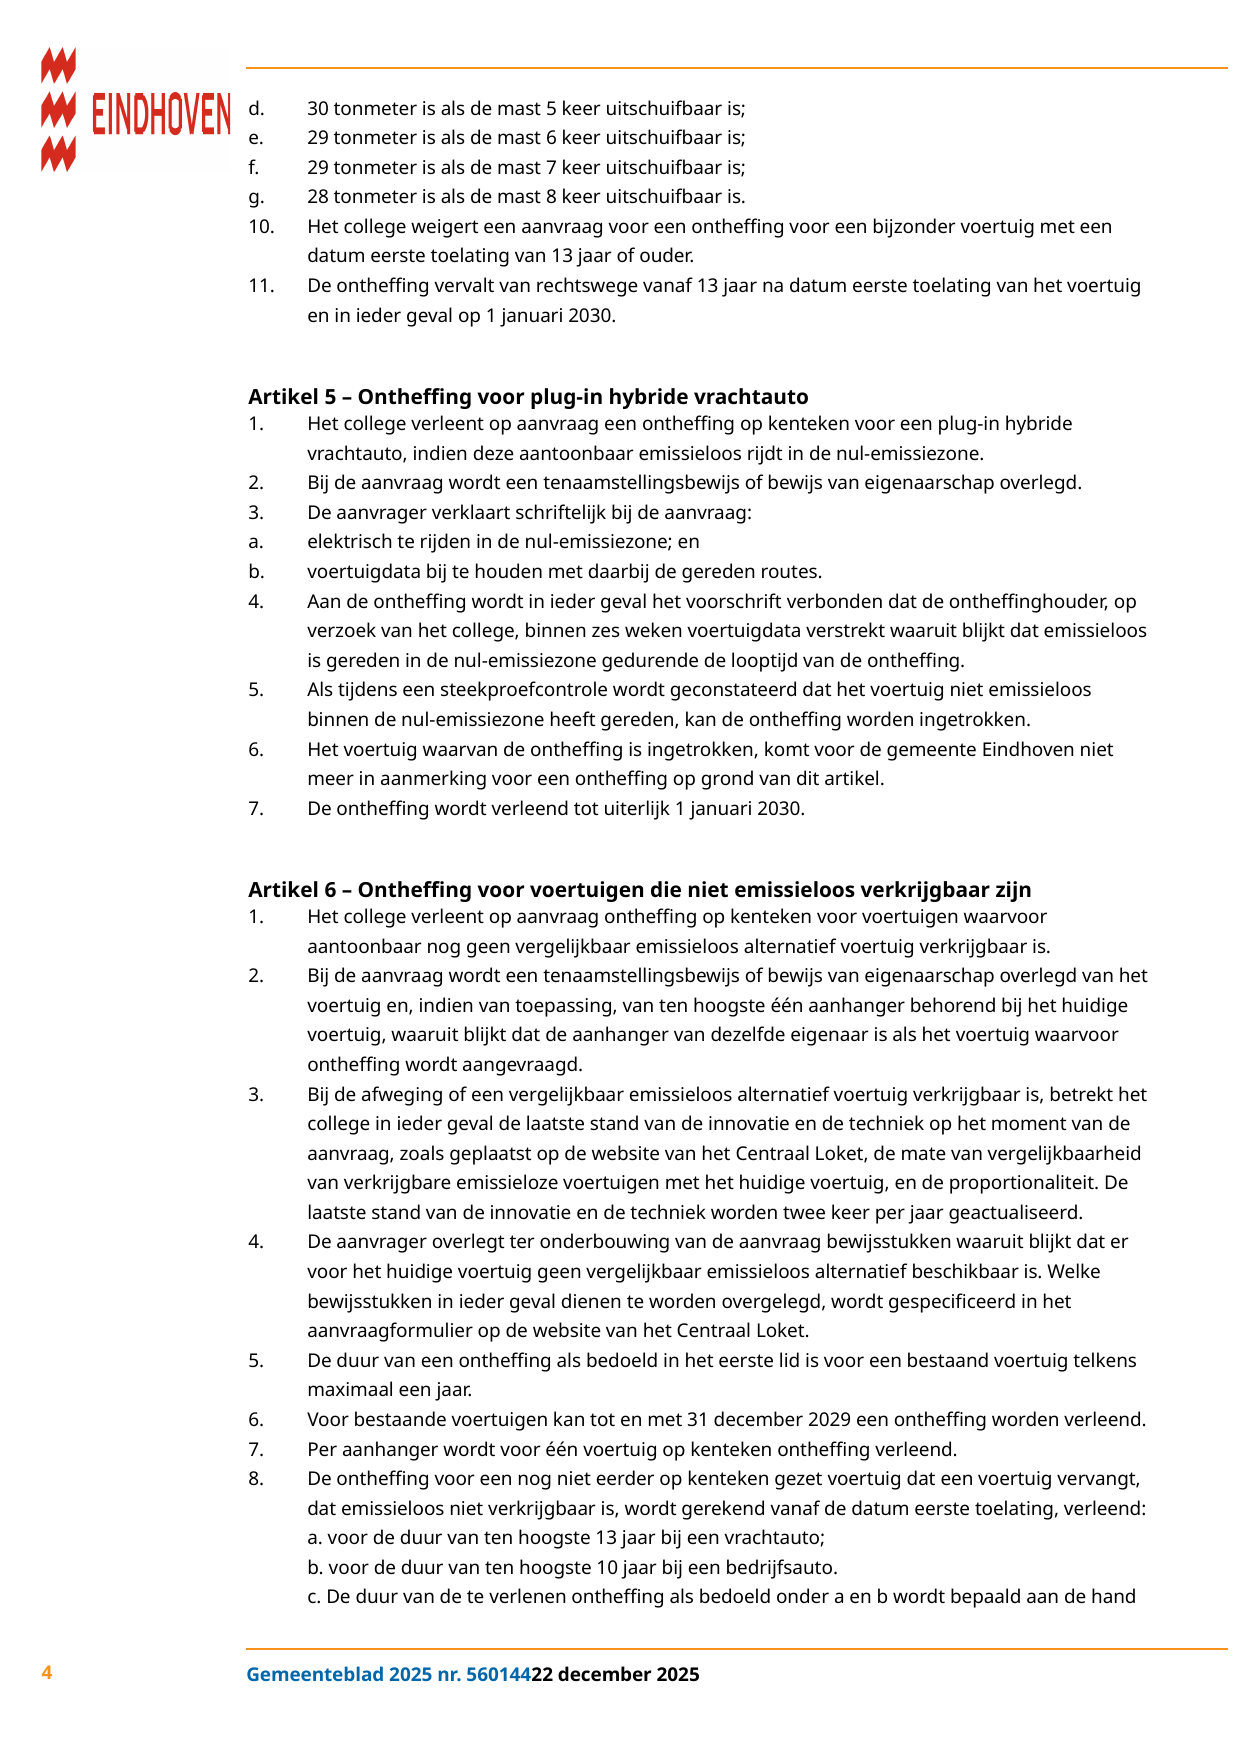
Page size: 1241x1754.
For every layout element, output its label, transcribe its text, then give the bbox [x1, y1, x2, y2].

list Per aanhanger wordt voor één voertuig op kenteken ontheffing verleend. [248, 1436, 1152, 1462]
list Bij de aanvraag wordt een tenaamstellingsbewijs of bewijs van eigenaarschap overlegd. [248, 469, 1152, 495]
list Het voertuig waarvan de ontheffing is ingetrokken, komt voor de gemeente Eindhoven niet meer in aanmerking voor een ontheffing op grond van dit artikel. [248, 736, 1152, 791]
list De ontheffing voor een nog niet eerder op kenteken gezet voertuig dat een voertuig vervangt, dat emissieloos niet verkrijgbaar is, wordt gerekend vanaf de datum eerste toelating, verleend: [248, 1465, 1152, 1521]
list De ontheffing vervalt van rechtswege vanaf 13 jaar na datum eerste toelating van het voertuig en in ieder geval op 1 januari 2030. [248, 272, 1152, 328]
list c. De duur van de te verlenen ontheffing als bedoeld onder a en b wordt bepaald aan de hand [248, 1584, 1152, 1609]
list 29 tonmeter is als de mast 6 keer uitschuifbaar is; [248, 124, 1152, 150]
list voertuigdata bij te houden met daarbij de gereden routes. [248, 558, 1152, 584]
list 29 tonmeter is als de mast 7 keer uitschuifbaar is; [248, 154, 1152, 180]
list De ontheffing wordt verleend tot uiterlijk 1 januari 2030. [248, 795, 1152, 821]
text Artikel 6 – Ontheffing voor voertuigen die niet emissieloos verkrijgbaar zijn [248, 875, 1152, 903]
list elektrisch te rijden in de nul-emissiezone; en [248, 529, 1152, 554]
list De aanvrager overlegt ter onderbouwing van de aanvraag bewijsstukken waaruit blijkt dat er voor het huidige voertuig geen vergelijkbaar emissieloos alternatief beschikbaar is. Welke bewijsstukken in ieder geval dienen te worden overgelegd, wordt gespecificeerd in het aanvraagformulier op de website van het Centraal Loket. [248, 1229, 1152, 1343]
list Het college verleent op aanvraag een ontheffing op kenteken voor een plug-in hybride vrachtauto, indien deze aantoonbaar emissieloos rijdt in de nul-emissiezone. [248, 410, 1152, 466]
list De aanvrager verklaart schriftelijk bij de aanvraag: [248, 499, 1152, 525]
list Het college verleent op aanvraag ontheffing op kenteken voor voertuigen waarvoor aantoonbaar nog geen vergelijkbaar emissieloos alternatief voertuig verkrijgbaar is. [248, 903, 1152, 959]
list b. voor de duur van ten hoogste 10 jaar bij een bedrijfsauto. [248, 1554, 1152, 1580]
list Voor bestaande voertuigen kan tot en met 31 december 2029 een ontheffing worden verleend. [248, 1406, 1152, 1432]
text Artikel 5 – Ontheffing voor plug-in hybride vrachtauto [248, 382, 1152, 410]
list Als tijdens een steekproefcontrole wordt geconstateerd dat het voertuig niet emissieloos binnen de nul-emissiezone heeft gereden, kan de ontheffing worden ingetrokken. [248, 677, 1152, 732]
list Het college weigert een aanvraag voor een ontheffing voor een bijzonder voertuig met een datum eerste toelating van 13 jaar of ouder. [248, 213, 1152, 268]
list 30 tonmeter is als de mast 5 keer uitschuifbaar is; [248, 95, 1152, 121]
list Bij de afweging of een vergelijkbaar emissieloos alternatief voertuig verkrijgbaar is, betrekt het college in ieder geval de laatste stand van de innovatie en de techniek op het moment van de aanvraag, zoals geplaatst op de website van het Centraal Loket, de mate van vergelijkbaarheid van verkrijgbare emissieloze voertuigen met het huidige voertuig, en de proportionaliteit. De laatste stand van de innovatie en de techniek worden twee keer per jaar geactualiseerd. [248, 1081, 1152, 1225]
list a. voor de duur van ten hoogste 13 jaar bij een vrachtauto; [248, 1524, 1152, 1550]
list Aan de ontheffing wordt in ieder geval het voorschrift verbonden dat de ontheffinghouder, op verzoek van het college, binnen zes weken voertuigdata verstrekt waaruit blijkt dat emissieloos is gereden in de nul-emissiezone gedurende de looptijd van de ontheffing. [248, 588, 1152, 673]
list Bij de aanvraag wordt een tenaamstellingsbewijs of bewijs van eigenaarschap overlegd van het voertuig en, indien van toepassing, van ten hoogste één aanhanger behorend bij het huidige voertuig, waaruit blijkt dat de aanhanger van dezelfde eigenaar is als het voertuig waarvoor ontheffing wordt aangevraagd. [248, 962, 1152, 1077]
list De duur van een ontheffing als bedoeld in het eerste lid is voor een bestaand voertuig telkens maximaal een jaar. [248, 1347, 1152, 1402]
picture [41, 47, 231, 172]
list 28 tonmeter is als de mast 8 keer uitschuifbaar is. [248, 183, 1152, 209]
